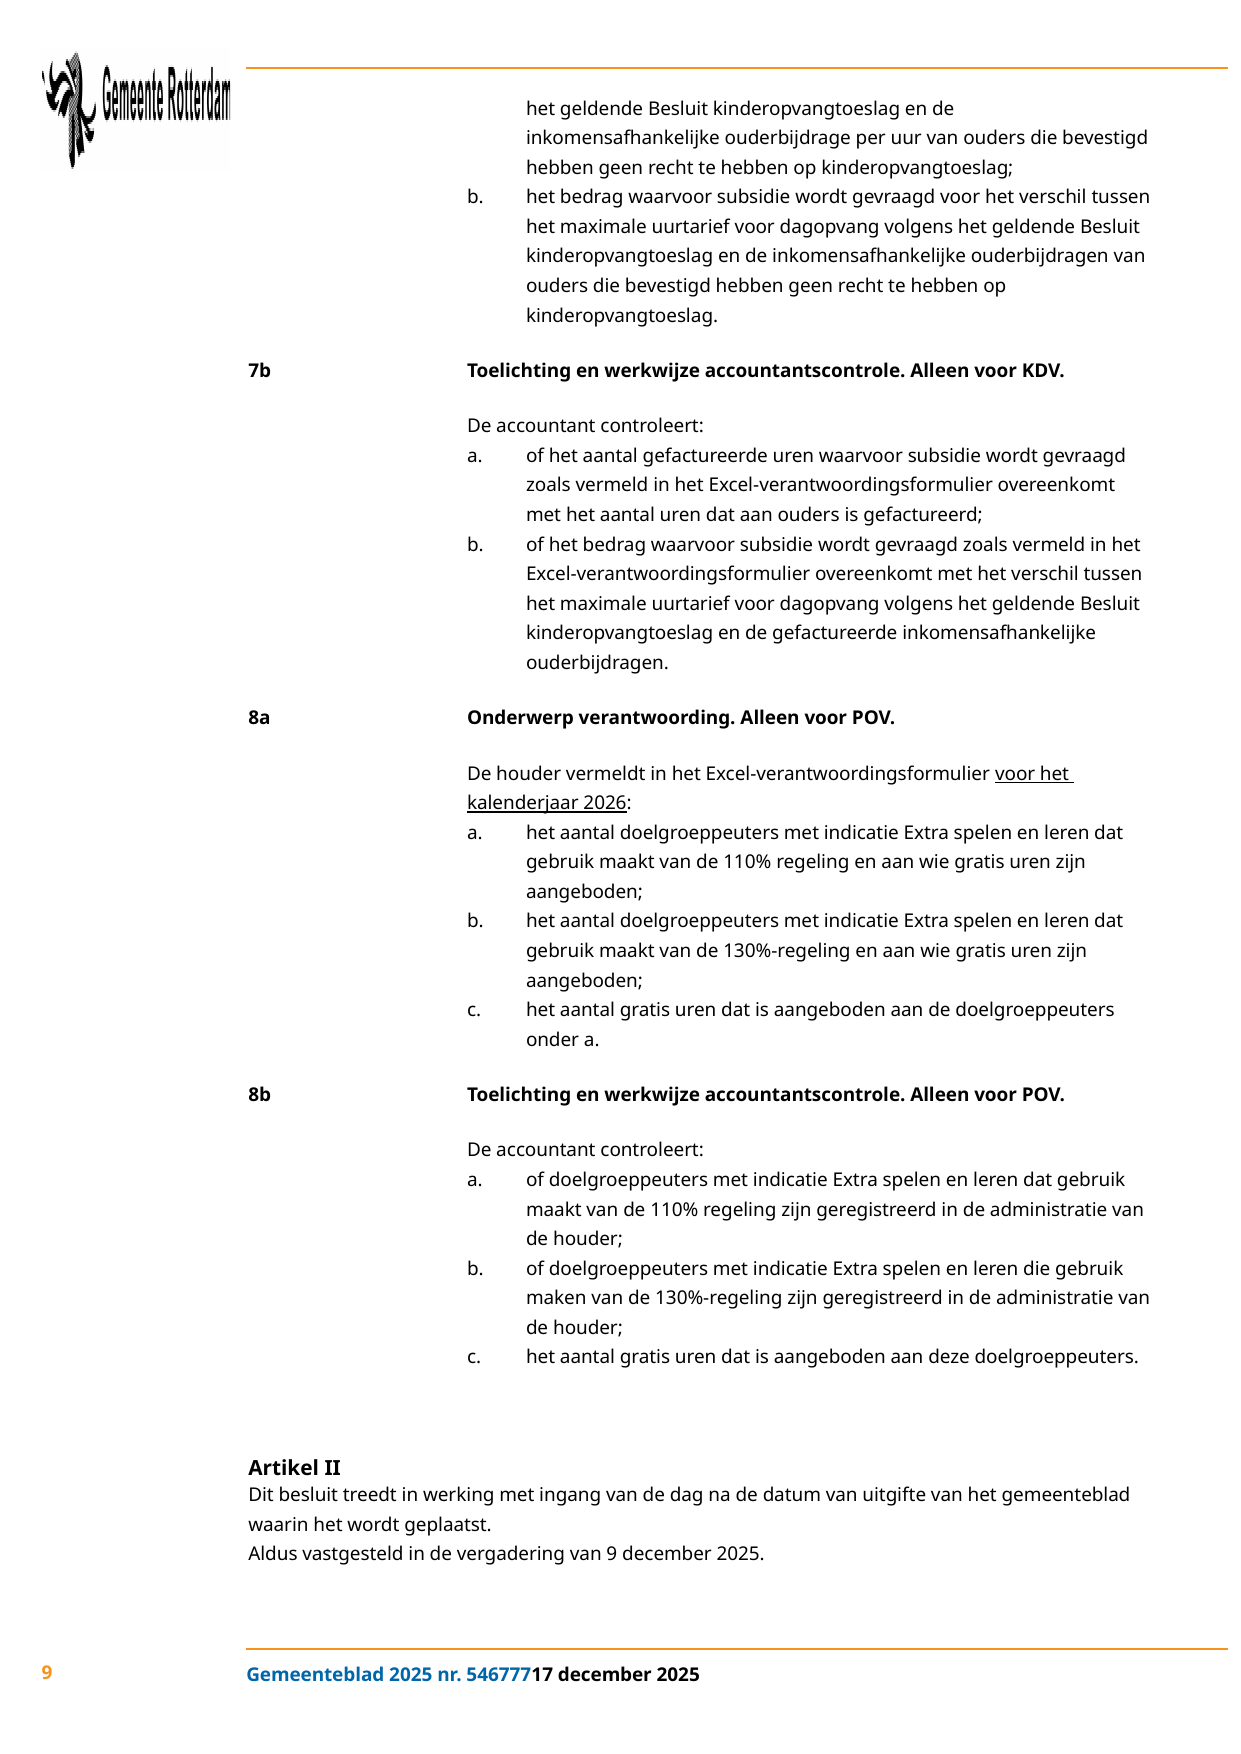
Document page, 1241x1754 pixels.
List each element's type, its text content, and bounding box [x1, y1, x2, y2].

table_cell De houder vermeldt in het Excel-verantwoordingsformulier voor het kalenderjaar 2026: het aantal doelgroeppeuters met indicatie Extra spelen en leren dat gebruik maakt van de 110% regeling en aan wie gratis uren zijn aangeboden; het aantal doelgroeppeuters met indicatie Extra spelen en leren dat gebruik maakt van de 130%-regeling en aan wie gratis uren zijn aangeboden; het aantal gratis uren dat is aangeboden aan de doelgroeppeuters onder a. [467, 760, 1152, 1081]
table_cell Onderwerp verantwoording. Alleen voor POV. [467, 705, 1152, 760]
picture [41, 47, 231, 172]
table_cell Toelichting en werkwijze accountantscontrole. Alleen voor POV. [467, 1081, 1152, 1137]
table_cell [248, 95, 467, 357]
table_cell De accountant controleert: of doelgroeppeuters met indicatie Extra spelen en leren dat gebruik maakt van de 110% regeling zijn geregistreerd in de administratie van de houder; of doelgroeppeuters met indicatie Extra spelen en leren die gebruik maken van de 130%-regeling zijn geregistreerd in de administratie van de houder; het aantal gratis uren dat is aangeboden aan deze doelgroeppeuters. [467, 1137, 1152, 1369]
table_cell [248, 1137, 467, 1369]
table_cell Toelichting en werkwijze accountantscontrole. Alleen voor KDV. [467, 357, 1152, 412]
table_cell 7b [248, 357, 467, 412]
table_cell [248, 760, 467, 1081]
table_cell De accountant controleert: of het aantal gefactureerde uren waarvoor subsidie wordt gevraagd zoals vermeld in het Excel-verantwoordingsformulier overeenkomt met het aantal uren dat aan ouders is gefactureerd; of het bedrag waarvoor subsidie wordt gevraagd zoals vermeld in het Excel-verantwoordingsformulier overeenkomt met het verschil tussen het maximale uurtarief voor dagopvang volgens het geldende Besluit kinderopvangtoeslag en de gefactureerde inkomensafhankelijke ouderbijdragen. [467, 413, 1152, 704]
table_cell 8a [248, 705, 467, 760]
text Artikel II [248, 1453, 1152, 1481]
text Aldus vastgesteld in de vergadering van 9 december 2025. [248, 1540, 1152, 1566]
text Dit besluit treedt in werking met ingang van de dag na de datum van uitgifte van het gemeenteblad waarin het wordt geplaatst. [248, 1481, 1152, 1536]
table_cell 8b [248, 1081, 467, 1137]
table_cell [248, 413, 467, 704]
table_cell het geldende Besluit kinderopvangtoeslag en de inkomensafhankelijke ouderbijdrage per uur van ouders die bevestigd hebben geen recht te hebben op kinderopvangtoeslag; het bedrag waarvoor subsidie wordt gevraagd voor het verschil tussen het maximale uurtarief voor dagopvang volgens het geldende Besluit kinderopvangtoeslag en de inkomensafhankelijke ouderbijdragen van ouders die bevestigd hebben geen recht te hebben op kinderopvangtoeslag. [467, 95, 1152, 357]
